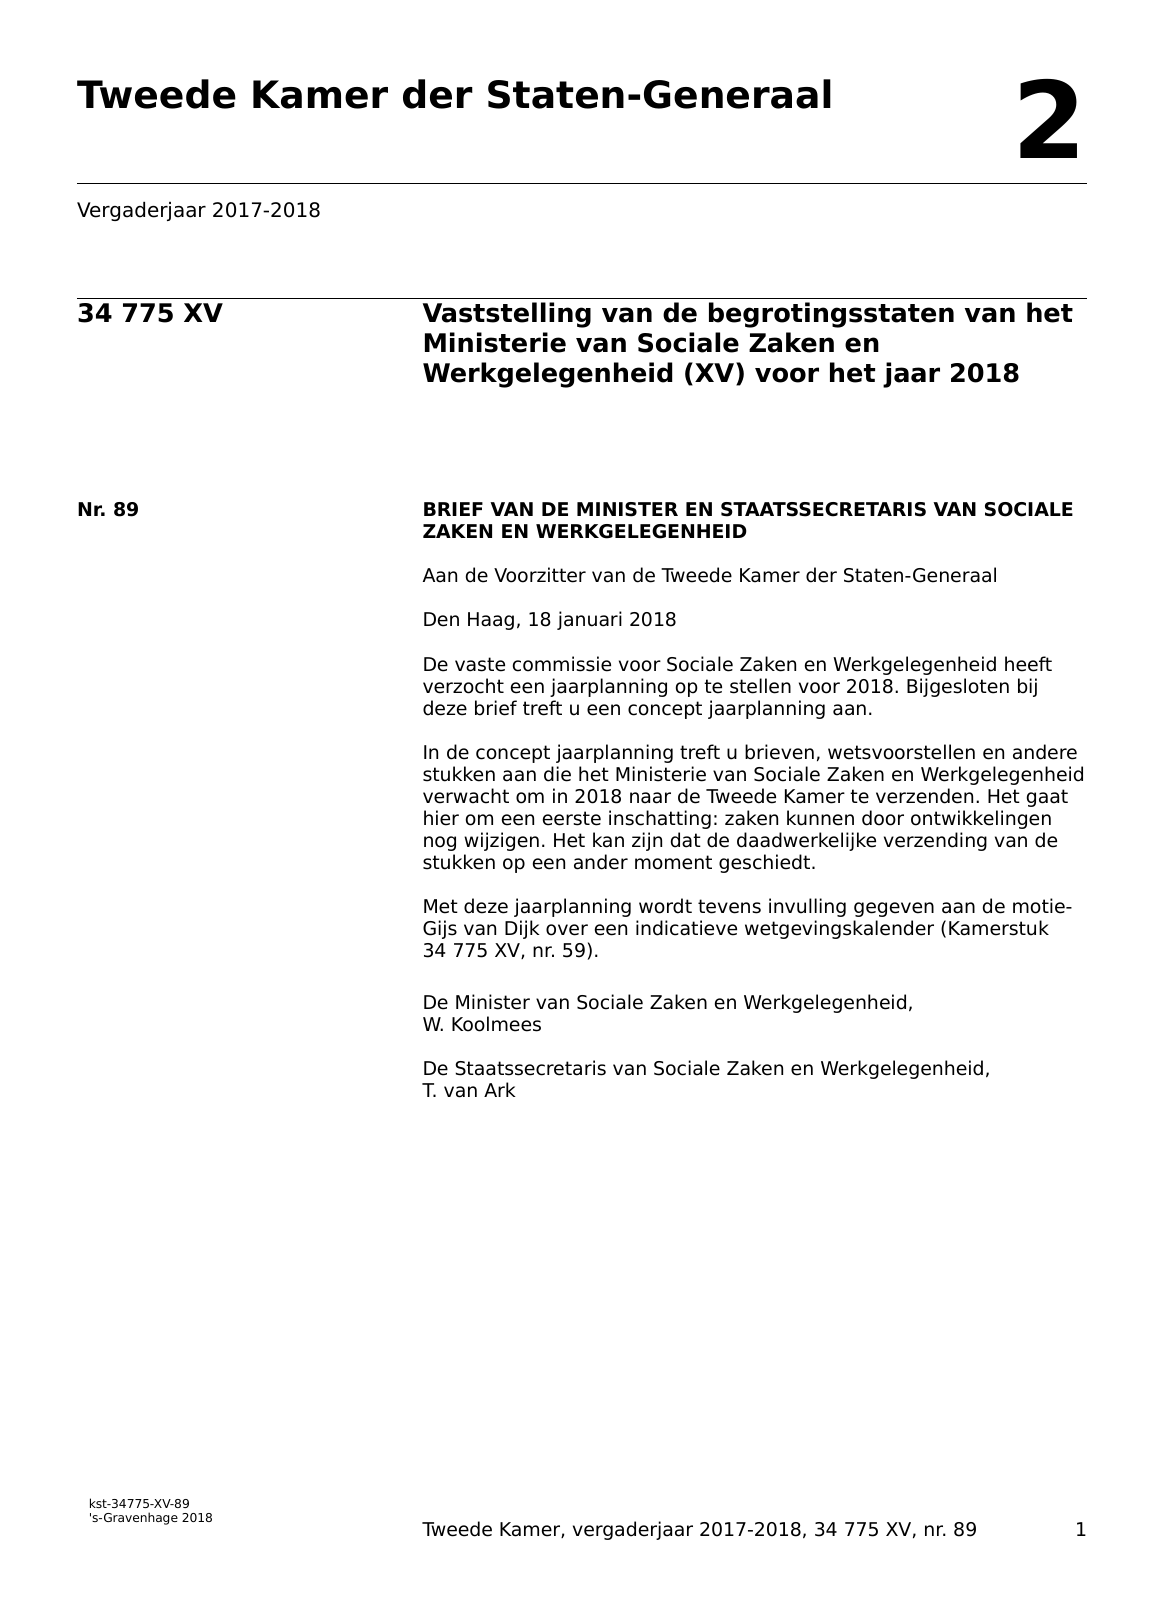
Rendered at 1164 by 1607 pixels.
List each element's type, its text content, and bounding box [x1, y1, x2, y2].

text De Staatssecretaris van Sociale Zaken en Werkgelegenheid, T. van Ark [422, 1058, 1087, 1102]
text 's-Gravenhage 2018 [88, 1511, 323, 1525]
subtitle 34 775 XV Vaststelling van de begrotingsstaten van het Ministerie van Sociale Zaken en Werkgelegenheid (XV) voor het jaar 2018 [77, 299, 1087, 388]
text Den Haag, 18 januari 2018 [422, 609, 1087, 631]
subtitle Nr. 89 BRIEF VAN DE MINISTER EN STAATSSECRETARIS VAN SOCIALE ZAKEN EN WERKGELEGENHEID [77, 499, 1087, 543]
text Aan de Voorzitter van de Tweede Kamer der Staten-Generaal [422, 565, 1087, 587]
text In de concept jaarplanning treft u brieven, wetsvoorstellen en andere stukken aan die het Ministerie van Sociale Zaken en Werkgelegenheid verwacht om in 2018 naar de Tweede Kamer te verzenden. Het gaat hier om een eerste inschatting: zaken kunnen door ontwikkelingen nog wijzigen. Het kan zijn dat de daadwerkelijke verzending van de stukken op een ander moment geschiedt. [422, 742, 1087, 873]
text Met deze jaarplanning wordt tevens invulling gegeven aan de motie-Gijs van Dijk over een indicatieve wetgevingskalender (Kamerstuk 34 775 XV, nr. 59). [422, 896, 1087, 962]
text kst-34775-XV-89 [88, 1497, 323, 1511]
table_header Tweede Kamer der Staten-Generaal [77, 59, 886, 183]
text De Minister van Sociale Zaken en Werkgelegenheid, W. Koolmees [422, 992, 1087, 1036]
table_cell Vergaderjaar 2017-2018 [77, 184, 1087, 298]
text De vaste commissie voor Sociale Zaken en Werkgelegenheid heeft verzocht een jaarplanning op te stellen voor 2018. Bijgesloten bij deze brief treft u een concept jaarplanning aan. [422, 653, 1087, 719]
table_header 2 [886, 59, 1087, 183]
